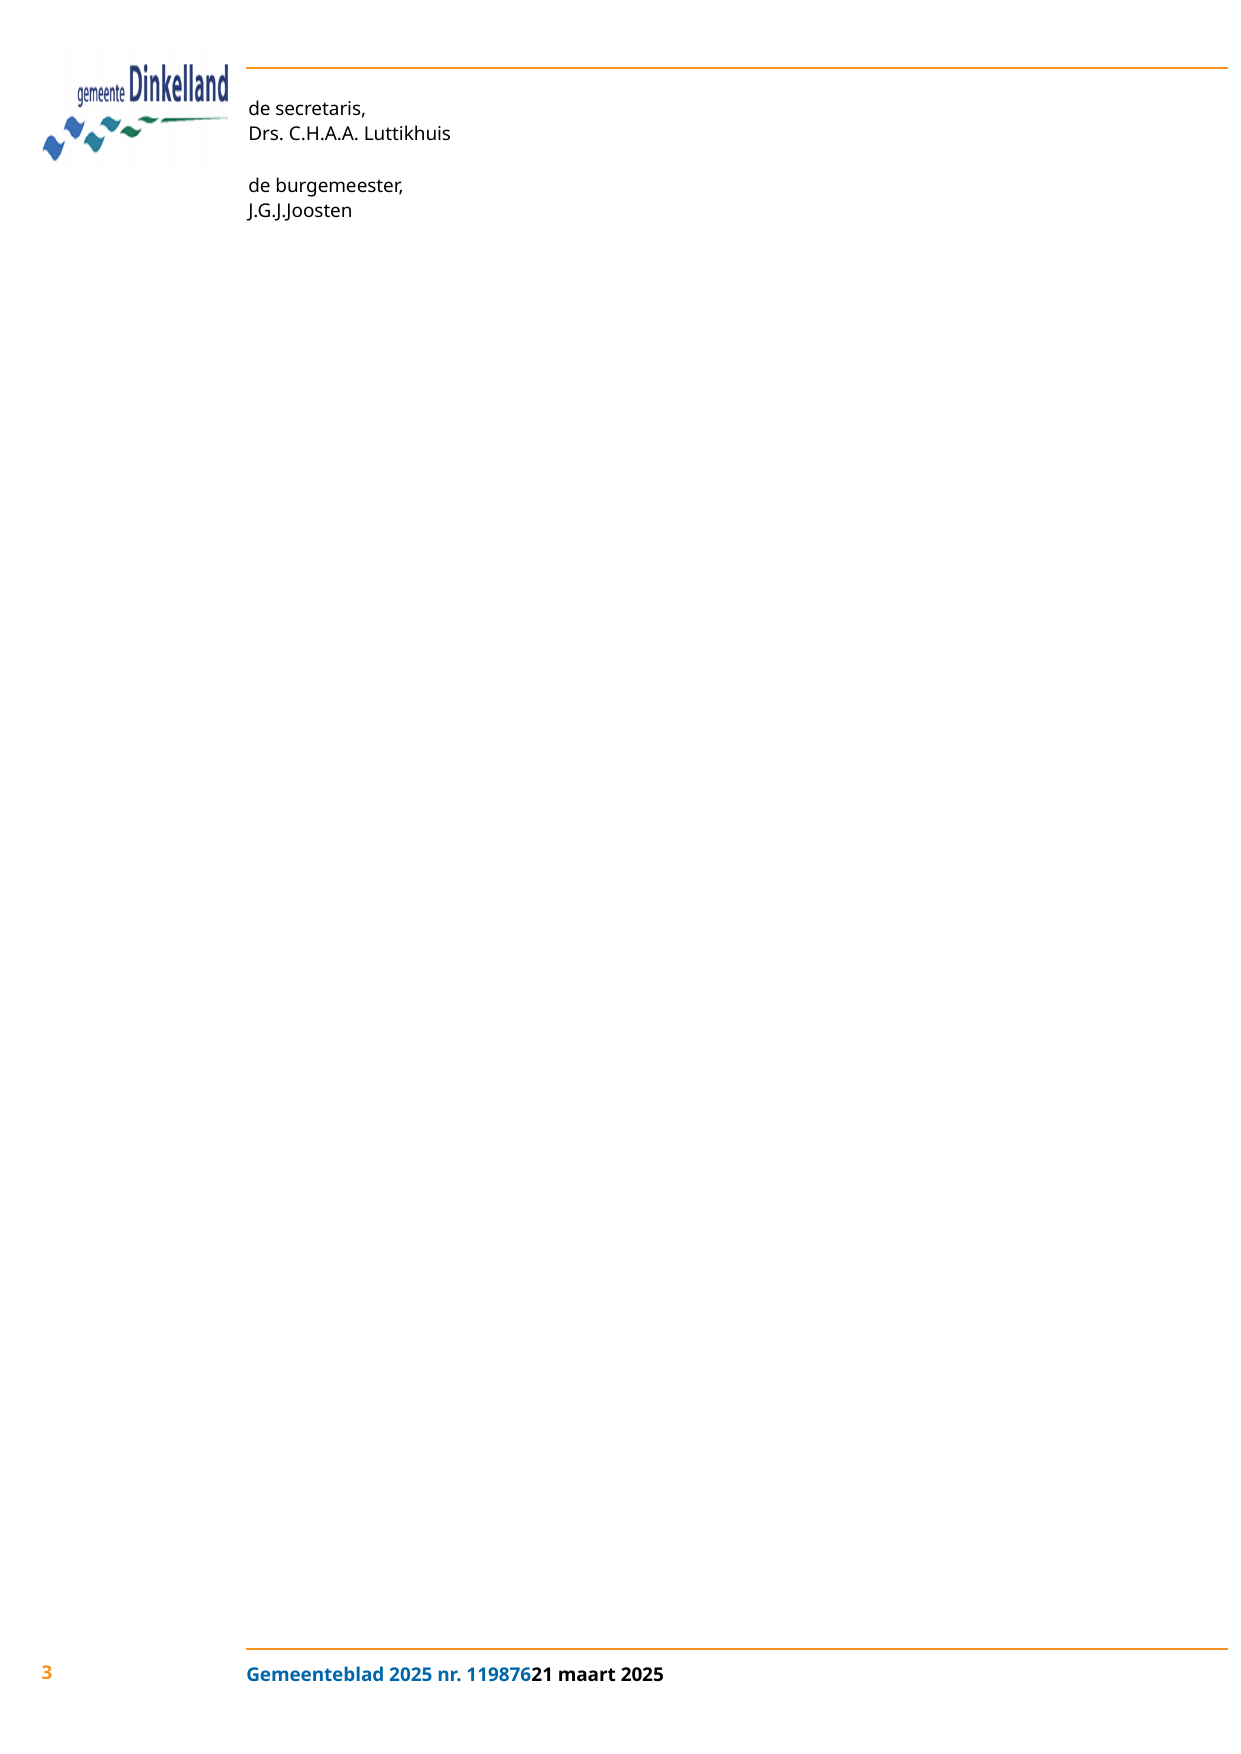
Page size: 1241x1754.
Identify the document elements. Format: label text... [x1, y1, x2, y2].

picture [41, 47, 231, 172]
text Drs. C.H.A.A. Luttikhuis [248, 121, 1152, 146]
text J.G.J.Joosten [248, 198, 1152, 223]
text de secretaris, [248, 95, 1152, 121]
text de burgemeester, [248, 172, 1152, 198]
